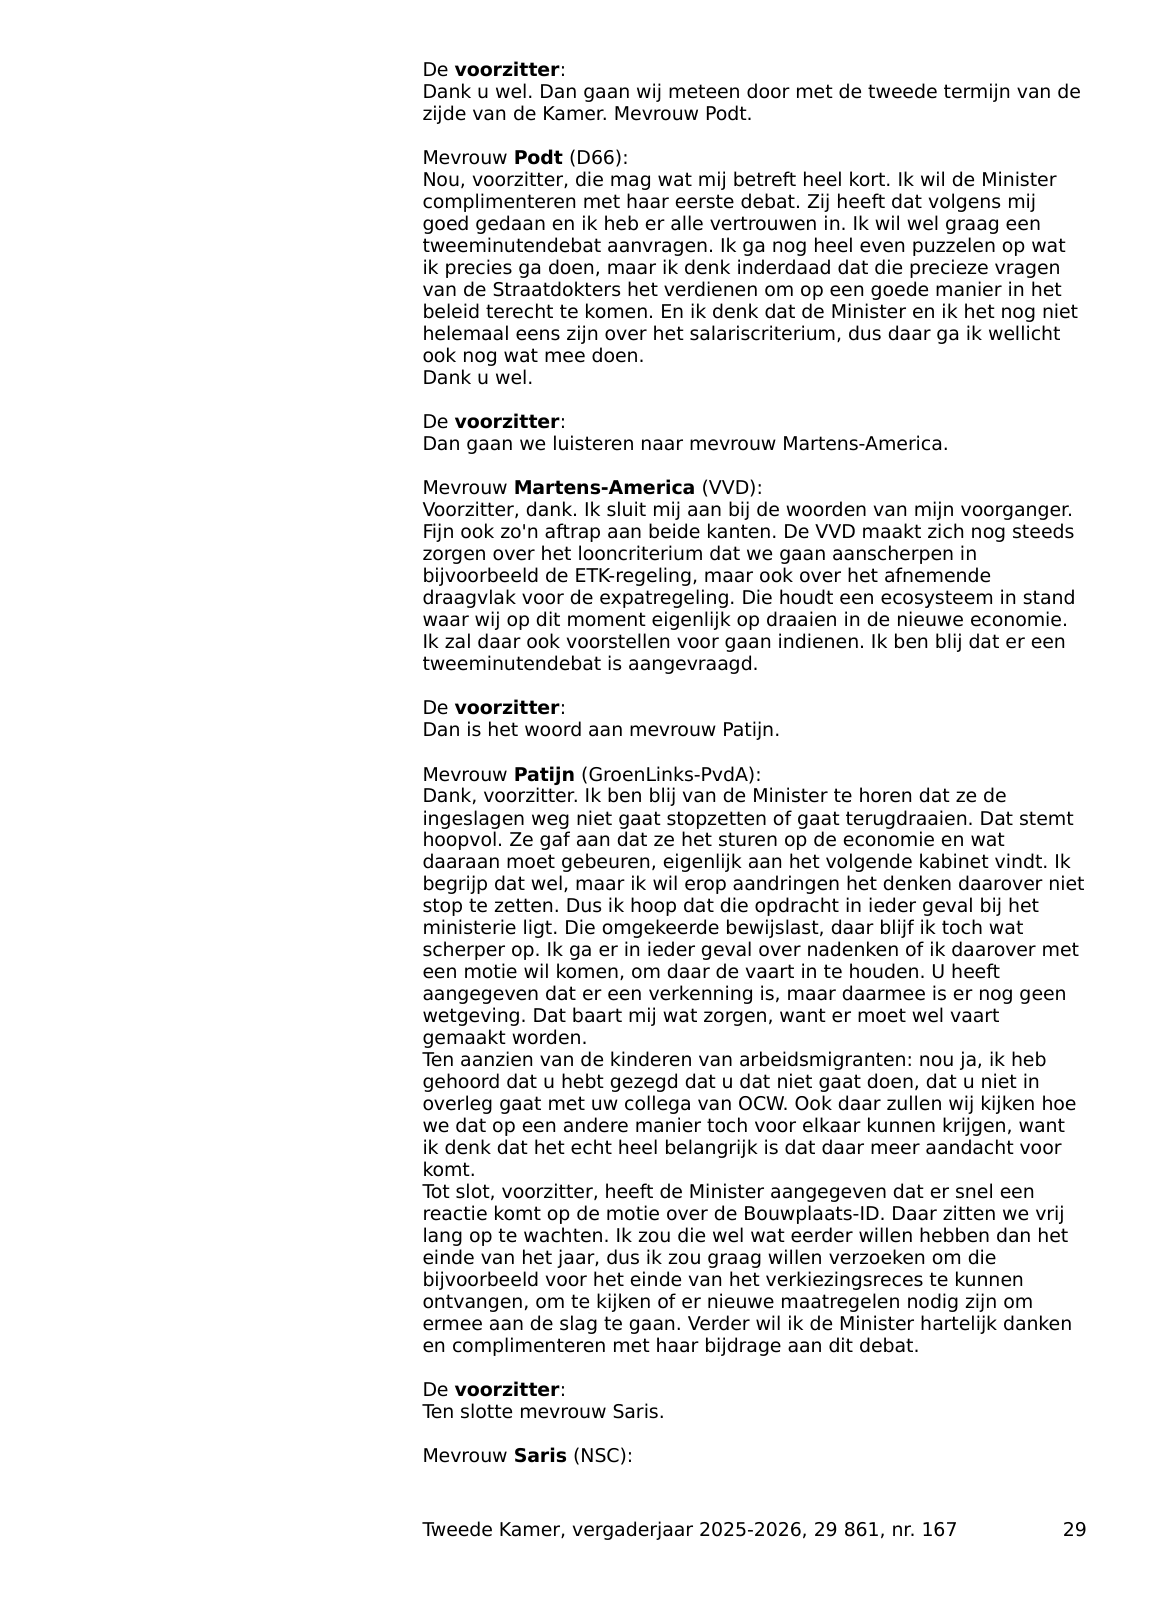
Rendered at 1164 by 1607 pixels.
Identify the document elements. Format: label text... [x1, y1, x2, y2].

text Dank u wel. [422, 367, 1087, 389]
text Mevrouw Martens-America (VVD): [422, 477, 1087, 499]
text Dan gaan we luisteren naar mevrouw Martens-America. [422, 433, 1087, 455]
text De voorzitter: [422, 59, 1087, 81]
text Mevrouw Podt (D66): [422, 147, 1087, 169]
text Nou, voorzitter, die mag wat mij betreft heel kort. Ik wil de Minister complimenteren met haar eerste debat. Zij heeft dat volgens mij goed gedaan en ik heb er alle vertrouwen in. Ik wil wel graag een tweeminutendebat aanvragen. Ik ga nog heel even puzzelen op wat ik precies ga doen, maar ik denk inderdaad dat die precieze vragen van de Straatdokters het verdienen om op een goede manier in het beleid terecht te komen. En ik denk dat de Minister en ik het nog niet helemaal eens zijn over het salariscriterium, dus daar ga ik wellicht ook nog wat mee doen. [422, 169, 1087, 367]
text Dank, voorzitter. Ik ben blij van de Minister te horen dat ze de ingeslagen weg niet gaat stopzetten of gaat terugdraaien. Dat stemt hoopvol. Ze gaf aan dat ze het sturen op de economie en wat daaraan moet gebeuren, eigenlijk aan het volgende kabinet vindt. Ik begrijp dat wel, maar ik wil erop aandringen het denken daarover niet stop te zetten. Dus ik hoop dat die opdracht in ieder geval bij het ministerie ligt. Die omgekeerde bewijslast, daar blijf ik toch wat scherper op. Ik ga er in ieder geval over nadenken of ik daarover met een motie wil komen, om daar de vaart in te houden. U heeft aangegeven dat er een verkenning is, maar daarmee is er nog geen wetgeving. Dat baart mij wat zorgen, want er moet wel vaart gemaakt worden. [422, 785, 1087, 1049]
text Voorzitter, dank. Ik sluit mij aan bij de woorden van mijn voorganger. Fijn ook zo'n aftrap aan beide kanten. De VVD maakt zich nog steeds zorgen over het looncriterium dat we gaan aanscherpen in bijvoorbeeld de ETK-regeling, maar ook over het afnemende draagvlak voor de expatregeling. Die houdt een ecosysteem in stand waar wij op dit moment eigenlijk op draaien in de nieuwe economie. Ik zal daar ook voorstellen voor gaan indienen. Ik ben blij dat er een tweeminutendebat is aangevraagd. [422, 499, 1087, 675]
text Ten slotte mevrouw Saris. [422, 1401, 1087, 1423]
text Dank u wel. Dan gaan wij meteen door met de tweede termijn van de zijde van de Kamer. Mevrouw Podt. [422, 81, 1087, 125]
text De voorzitter: [422, 1379, 1087, 1401]
text De voorzitter: [422, 411, 1087, 433]
text Tot slot, voorzitter, heeft de Minister aangegeven dat er snel een reactie komt op de motie over de Bouwplaats-ID. Daar zitten we vrij lang op te wachten. Ik zou die wel wat eerder willen hebben dan het einde van het jaar, dus ik zou graag willen verzoeken om die bijvoorbeeld voor het einde van het verkiezingsreces te kunnen ontvangen, om te kijken of er nieuwe maatregelen nodig zijn om ermee aan de slag te gaan. Verder wil ik de Minister hartelijk danken en complimenteren met haar bijdrage aan dit debat. [422, 1181, 1087, 1357]
text Dan is het woord aan mevrouw Patijn. [422, 719, 1087, 741]
text Mevrouw Patijn (GroenLinks-PvdA): [422, 763, 1087, 785]
text Ten aanzien van de kinderen van arbeidsmigranten: nou ja, ik heb gehoord dat u hebt gezegd dat u dat niet gaat doen, dat u niet in overleg gaat met uw collega van OCW. Ook daar zullen wij kijken hoe we dat op een andere manier toch voor elkaar kunnen krijgen, want ik denk dat het echt heel belangrijk is dat daar meer aandacht voor komt. [422, 1049, 1087, 1181]
text De voorzitter: [422, 697, 1087, 719]
text Mevrouw Saris (NSC): [422, 1445, 1087, 1467]
